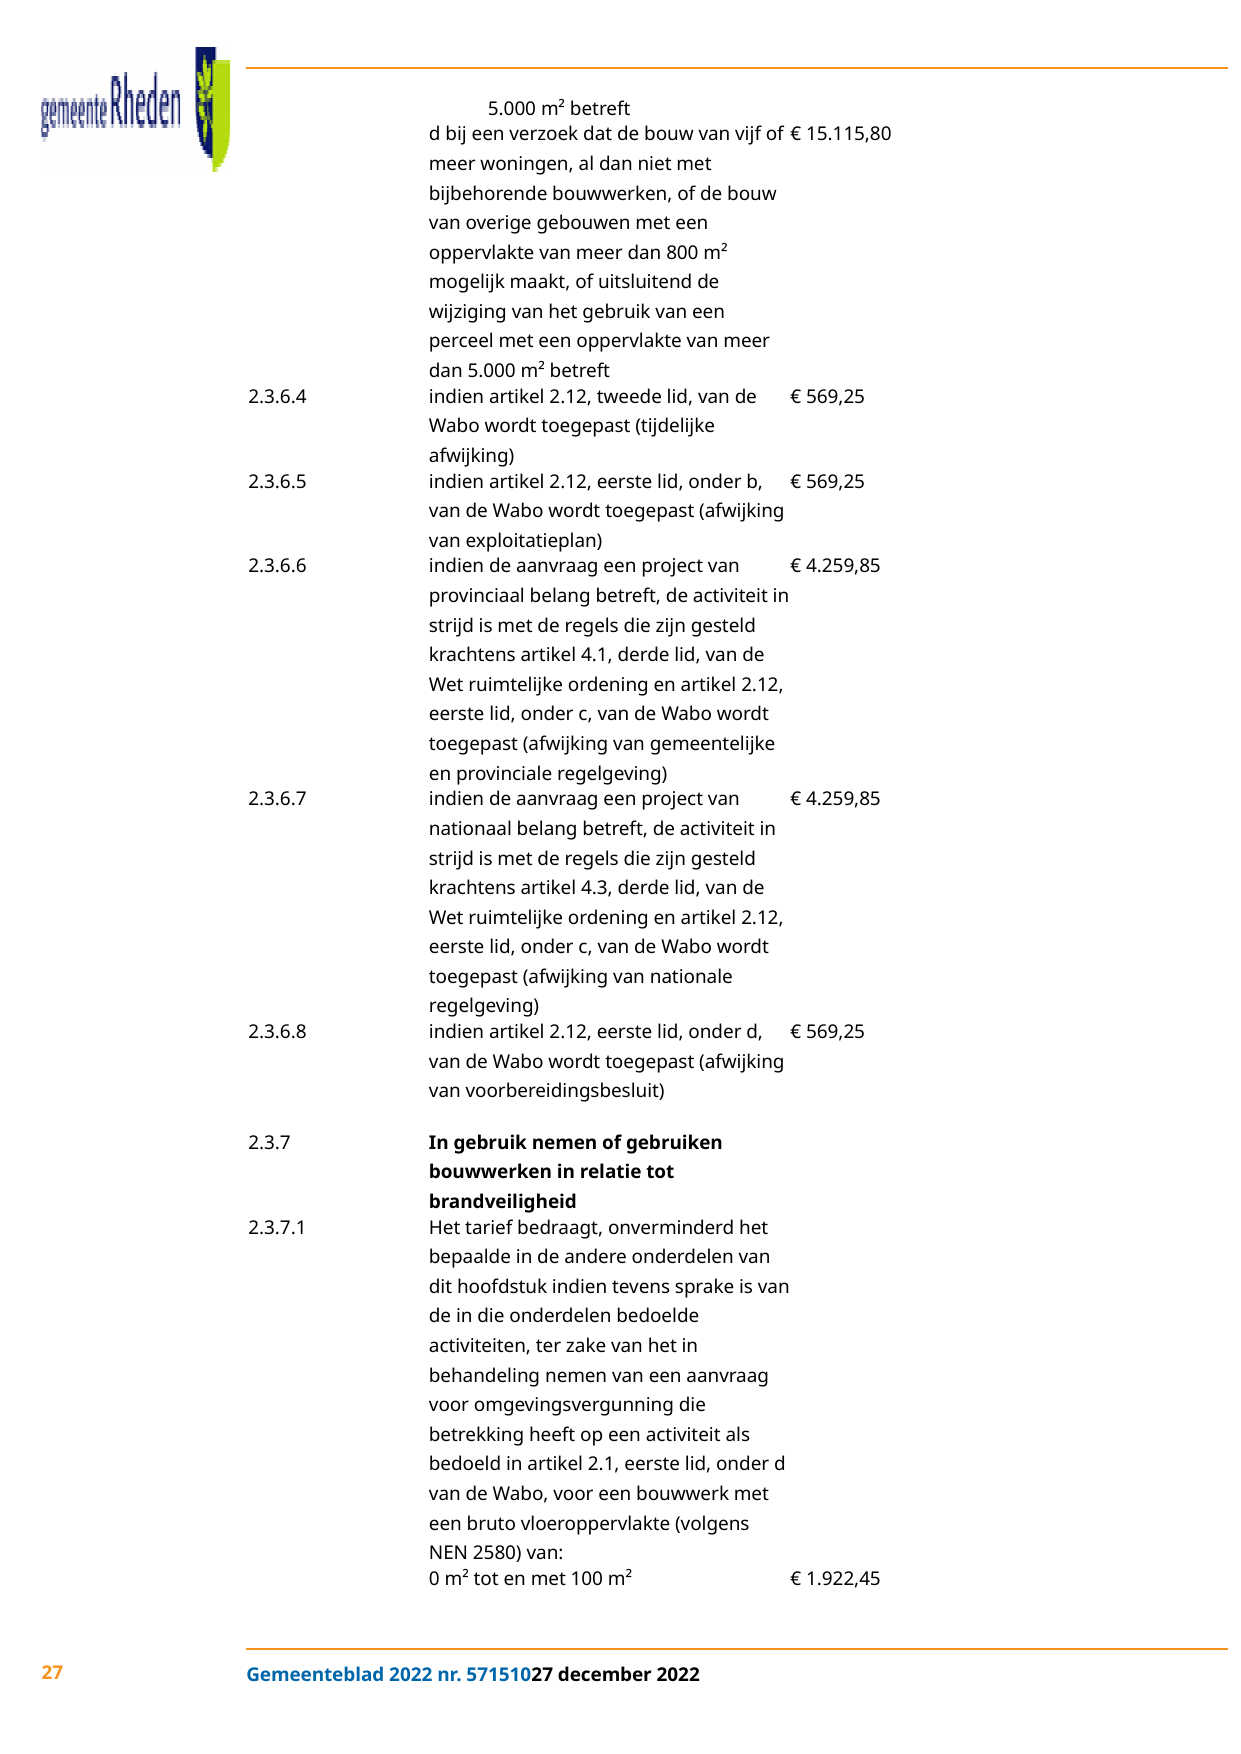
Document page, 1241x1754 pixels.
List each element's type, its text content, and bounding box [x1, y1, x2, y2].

table_cell € 4.259,85 [790, 786, 1152, 1018]
table_cell indien artikel 2.12, eerste lid, onder d, van de Wabo wordt toegepast (afwijking van voorbereidingsbesluit) [429, 1018, 790, 1103]
table_cell € 569,25 [790, 468, 1152, 553]
table_cell € 4.259,85 [790, 553, 1152, 786]
table_cell 2.3.6.5 [248, 468, 429, 553]
table_cell indien de aanvraag een project van provinciaal belang betreft, de activiteit in strijd is met de regels die zijn gesteld krachtens artikel 4.1, derde lid, van de Wet ruimtelijke ordening en artikel 2.12, eerste lid, onder c, van de Wabo wordt toegepast (afwijking van gemeentelijke en provinciale regelgeving) [429, 553, 790, 786]
table_cell [248, 1565, 429, 1591]
table_cell [790, 1214, 1152, 1565]
table_cell [248, 121, 429, 383]
table_cell indien artikel 2.12, tweede lid, van de Wabo wordt toegepast (tijdelijke afwijking) [429, 383, 790, 468]
table_cell [790, 1103, 1152, 1129]
table_cell 2.3.7 [248, 1129, 429, 1214]
table_cell 2.3.6.4 [248, 383, 429, 468]
picture [41, 47, 231, 172]
table_cell [429, 1103, 790, 1129]
table_cell 2.3.6.8 [248, 1018, 429, 1103]
table_cell 5.000 m² betreft [429, 95, 790, 121]
table_cell In gebruik nemen of gebruiken bouwwerken in relatie tot brandveiligheid [429, 1129, 790, 1214]
table_cell indien de aanvraag een project van nationaal belang betreft, de activiteit in strijd is met de regels die zijn gesteld krachtens artikel 4.3, derde lid, van de Wet ruimtelijke ordening en artikel 2.12, eerste lid, onder c, van de Wabo wordt toegepast (afwijking van nationale regelgeving) [429, 786, 790, 1018]
table_cell € 569,25 [790, 383, 1152, 468]
table_cell 2.3.6.6 [248, 553, 429, 786]
table_cell indien artikel 2.12, eerste lid, onder b, van de Wabo wordt toegepast (afwijking van exploitatieplan) [429, 468, 790, 553]
table_cell 2.3.7.1 [248, 1214, 429, 1565]
table_cell € 15.115,80 [790, 121, 1152, 383]
table_cell [248, 1103, 429, 1129]
table_cell Het tarief bedraagt, onverminderd het bepaalde in de andere onderdelen van dit hoofdstuk indien tevens sprake is van de in die onderdelen bedoelde activiteiten, ter zake van het in behandeling nemen van een aanvraag voor omgevingsvergunning die betrekking heeft op een activiteit als bedoeld in artikel 2.1, eerste lid, onder d van de Wabo, voor een bouwwerk met een bruto vloeroppervlakte (volgens NEN 2580) van: [429, 1214, 790, 1565]
table_cell [248, 95, 429, 121]
table_cell € 1.922,45 [790, 1565, 1152, 1591]
table_cell [790, 1129, 1152, 1214]
table_cell € 569,25 [790, 1018, 1152, 1103]
table_cell 0 m² tot en met 100 m² [429, 1565, 790, 1591]
table_cell d bij een verzoek dat de bouw van vijf of meer woningen, al dan niet met bijbehorende bouwwerken, of de bouw van overige gebouwen met een oppervlakte van meer dan 800 m² mogelijk maakt, of uitsluitend de wijziging van het gebruik van een perceel met een oppervlakte van meer dan 5.000 m² betreft [429, 121, 790, 383]
table_cell [790, 95, 1152, 121]
table_cell 2.3.6.7 [248, 786, 429, 1018]
